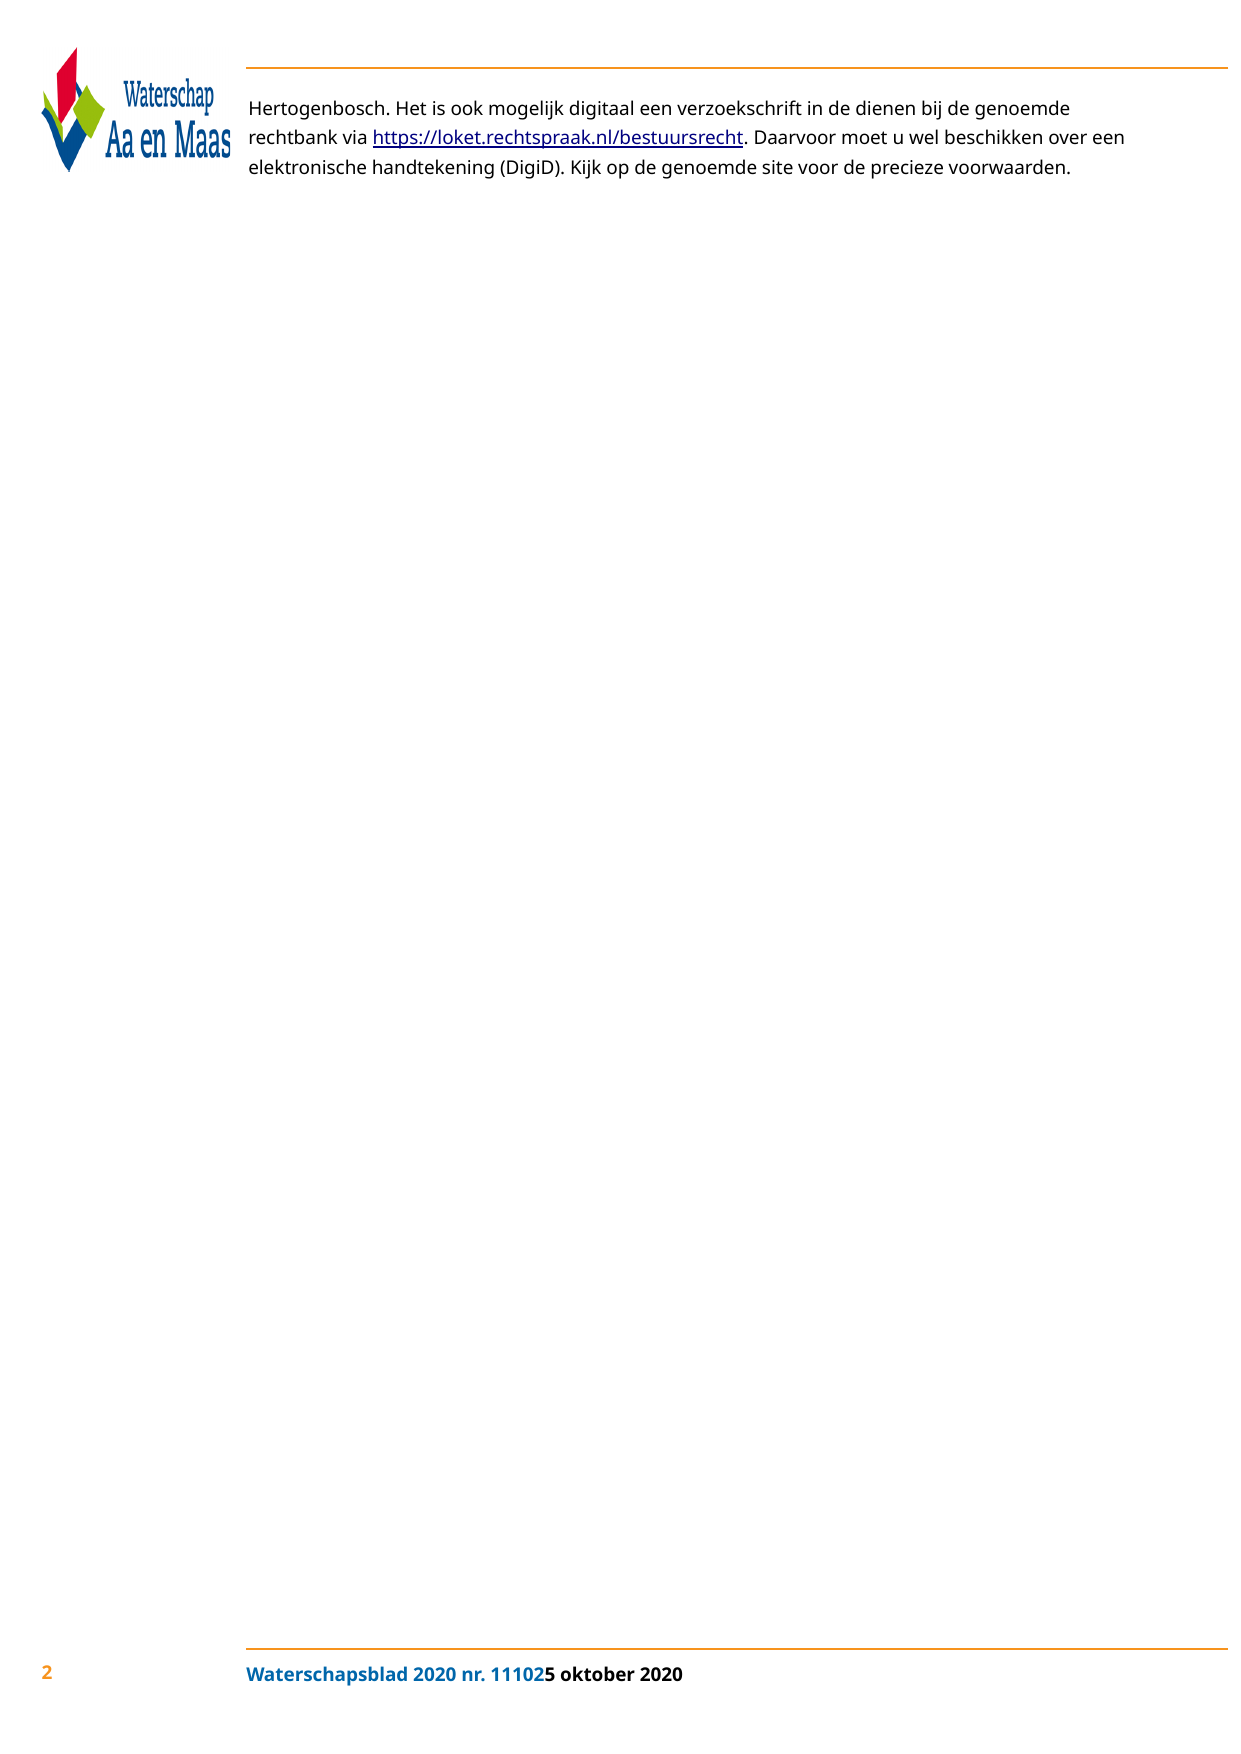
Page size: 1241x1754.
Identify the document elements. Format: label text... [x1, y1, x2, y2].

text Hertogenbosch. Het is ook mogelijk digitaal een verzoekschrift in de dienen bij de genoemde rechtbank via https://loket.rechtspraak.nl/bestuursrecht. Daarvoor moet u wel beschikken over een elektronische handtekening (DigiD). Kijk op de genoemde site voor de precieze voorwaarden. [248, 95, 1152, 180]
picture [41, 47, 231, 172]
